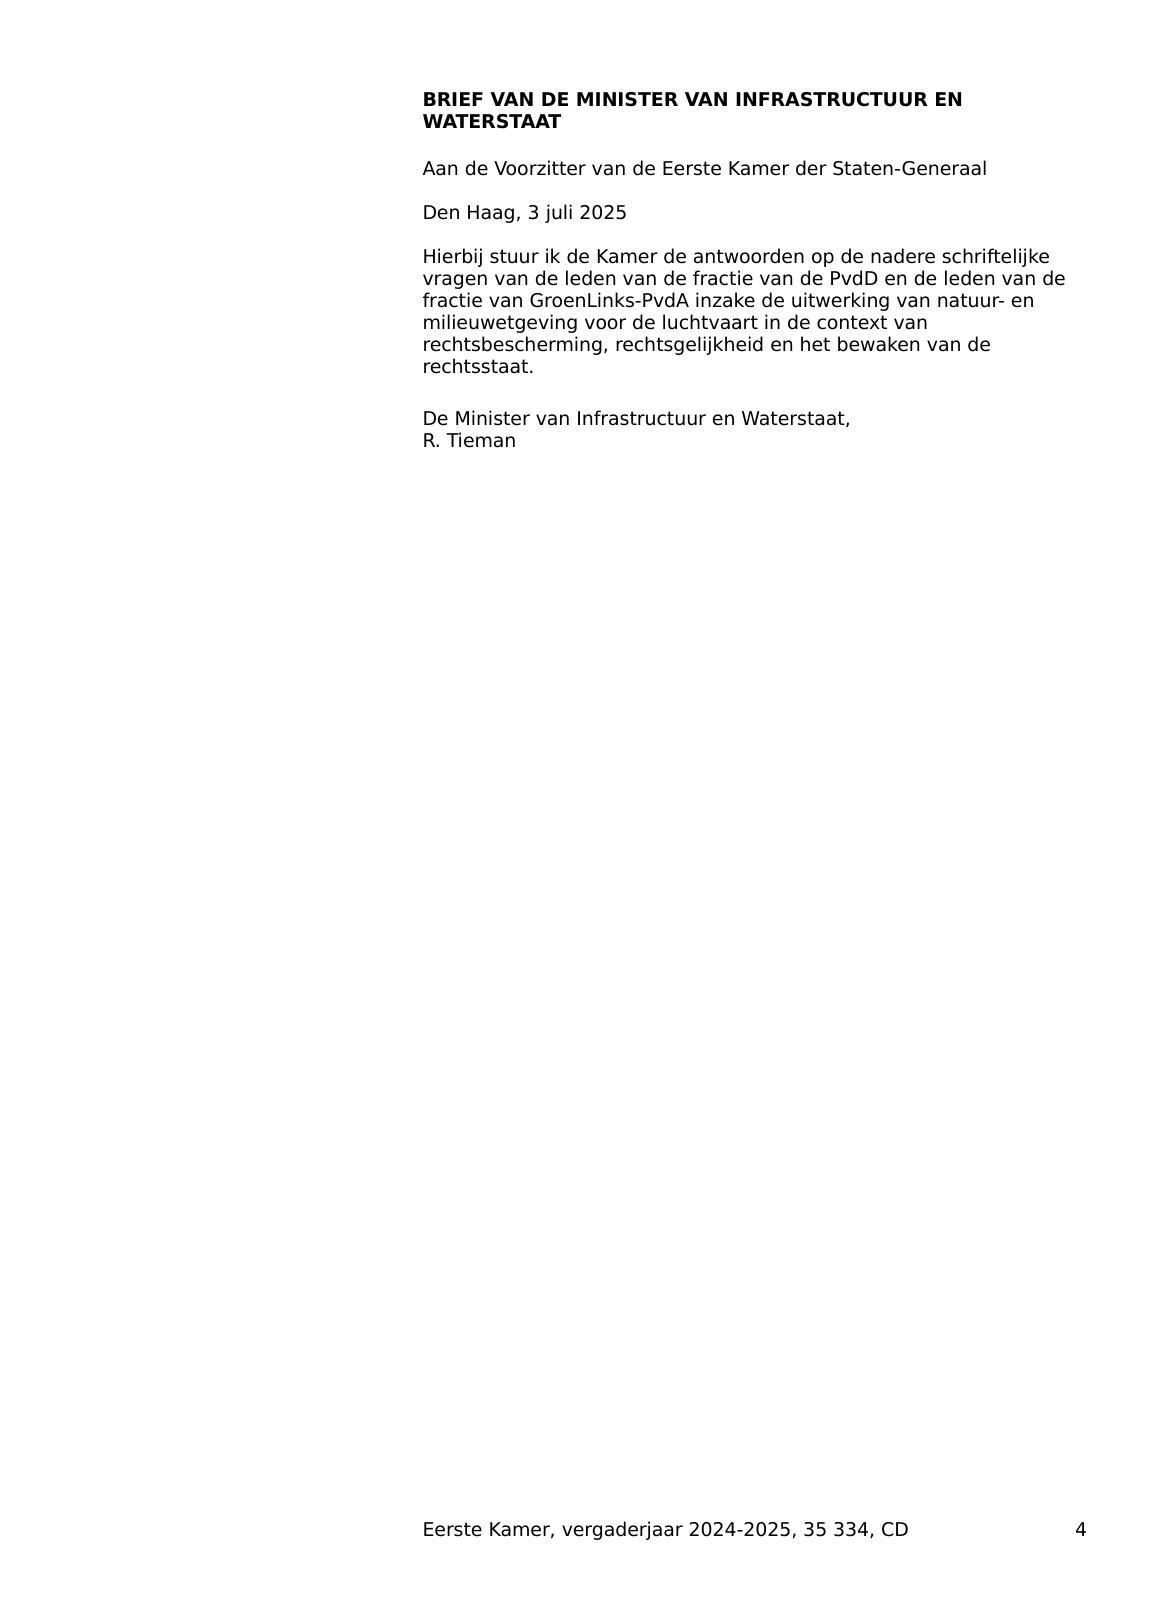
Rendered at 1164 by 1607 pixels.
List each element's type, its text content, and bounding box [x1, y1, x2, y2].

text De Minister van Infrastructuur en Waterstaat, R. Tieman [422, 408, 1087, 452]
text Den Haag, 3 juli 2025 [422, 202, 1087, 224]
subtitle BRIEF VAN DE MINISTER VAN INFRASTRUCTUUR EN WATERSTAAT [422, 89, 1087, 133]
text Aan de Voorzitter van de Eerste Kamer der Staten-Generaal [422, 158, 1087, 180]
text Hierbij stuur ik de Kamer de antwoorden op de nadere schriftelijke vragen van de leden van de fractie van de PvdD en de leden van de fractie van GroenLinks-PvdA inzake de uitwerking van natuur- en milieuwetgeving voor de luchtvaart in de context van rechtsbescherming, rechtsgelijkheid en het bewaken van de rechtsstaat. [422, 246, 1087, 378]
